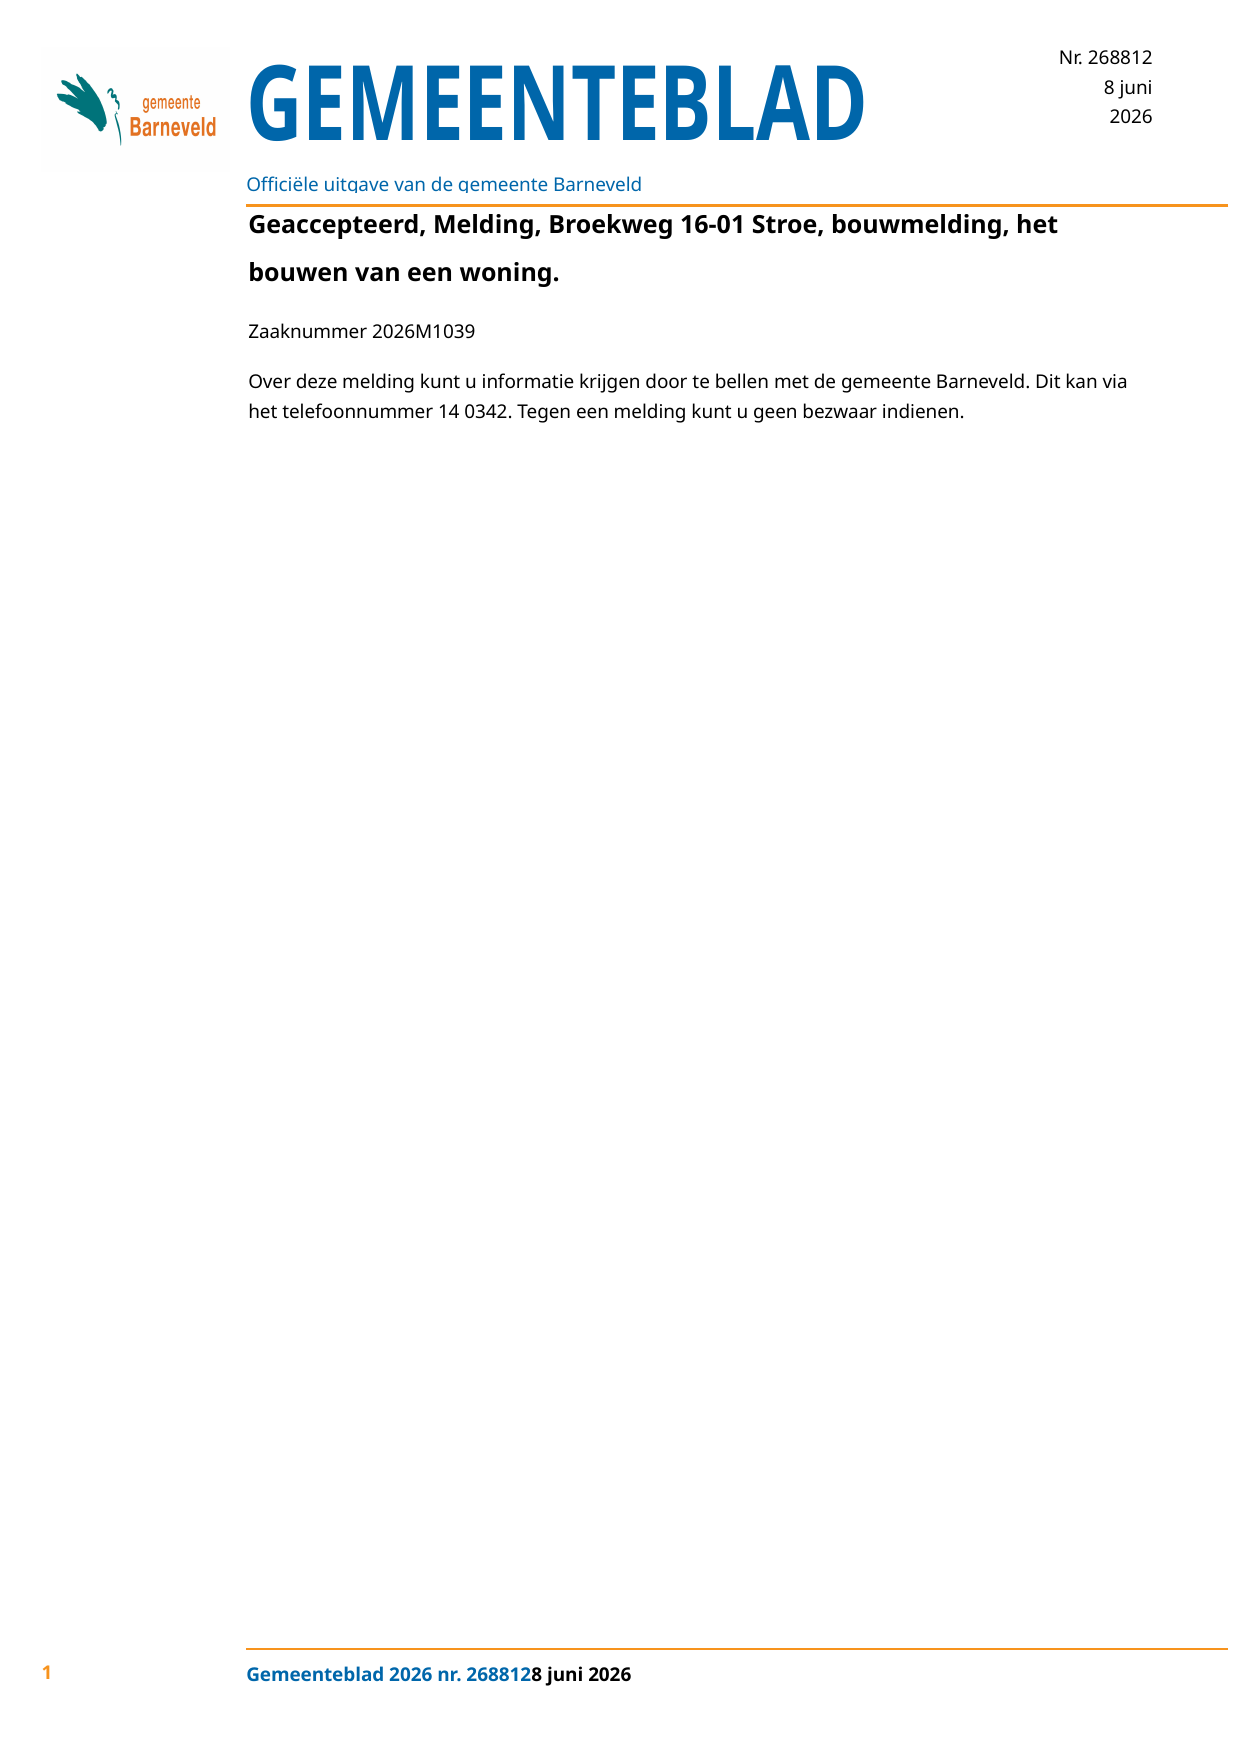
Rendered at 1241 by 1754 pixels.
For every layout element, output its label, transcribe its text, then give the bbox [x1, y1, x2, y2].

text Zaaknummer 2026M1039 [248, 318, 1152, 344]
text Geaccepteerd, Melding, Broekweg 16-01 Stroe, bouwmelding, het bouwen van een woning. [248, 207, 1152, 288]
text Over deze melding kunt u informatie krijgen door te bellen met de gemeente Barneveld. Dit kan via het telefoonnummer 14 0342. Tegen een melding kunt u geen bezwaar indienen. [248, 368, 1152, 424]
picture [41, 47, 231, 172]
